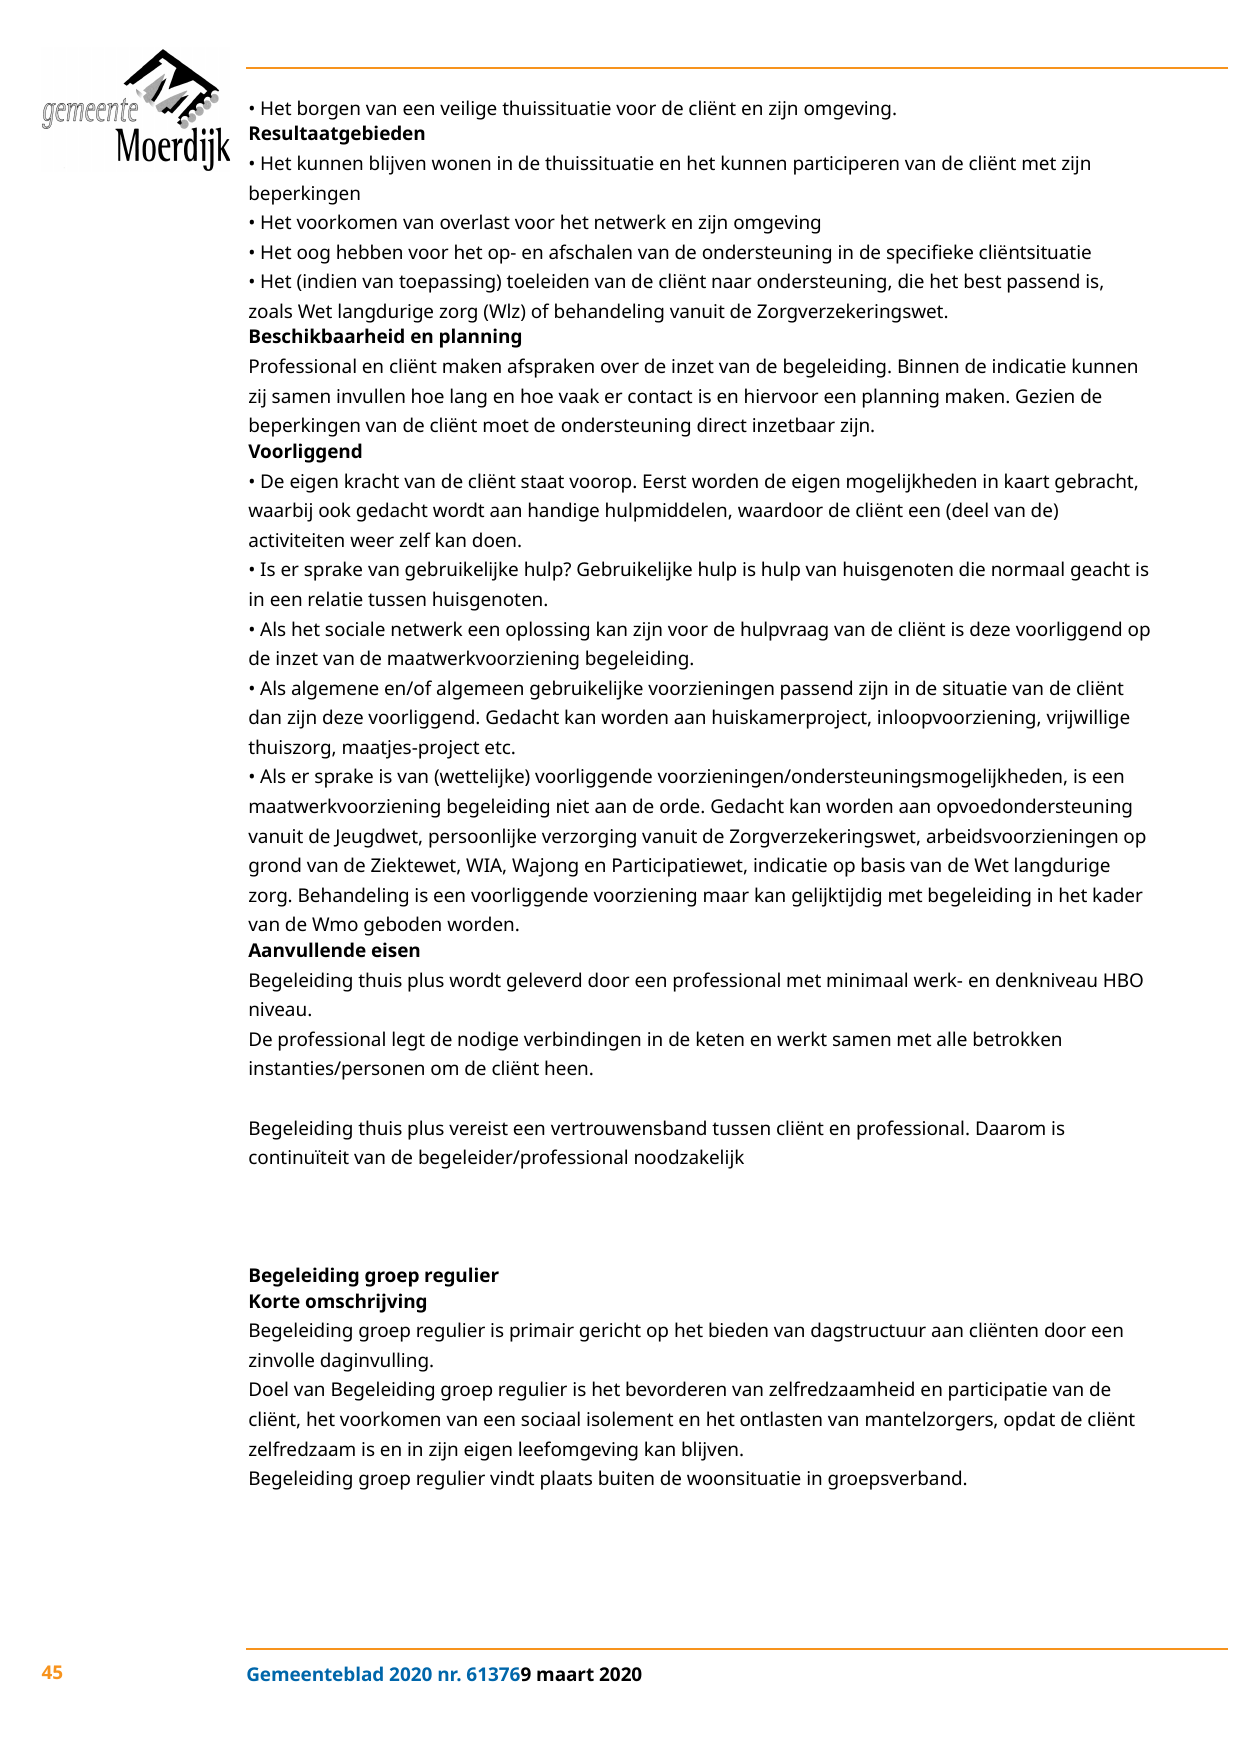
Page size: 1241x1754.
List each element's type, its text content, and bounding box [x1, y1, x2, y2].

picture [41, 47, 231, 172]
table_cell Aanvullende eisen Begeleiding thuis plus wordt geleverd door een professional met minimaal werk- en denkniveau HBO niveau. De professional legt de nodige verbindingen in de keten en werkt samen met alle betrokken instanties/personen om de cliënt heen. Begeleiding thuis plus vereist een vertrouwensband tussen cliënt en professional. Daarom is continuïteit van de begeleider/professional noodzakelijk [248, 937, 1152, 1170]
table_cell • Het borgen van een veilige thuissituatie voor de cliënt en zijn omgeving. [248, 95, 1152, 121]
table_header Begeleiding groep regulier [248, 1262, 1152, 1288]
table_cell Beschikbaarheid en planning Professional en cliënt maken afspraken over de inzet van de begeleiding. Binnen de indicatie kunnen zij samen invullen hoe lang en hoe vaak er contact is en hiervoor een planning maken. Gezien de beperkingen van de cliënt moet de ondersteuning direct inzetbaar zijn. [248, 324, 1152, 438]
table_cell Korte omschrijving Begeleiding groep regulier is primair gericht op het bieden van dagstructuur aan cliënten door een zinvolle daginvulling. Doel van Begeleiding groep regulier is het bevorderen van zelfredzaamheid en participatie van de cliënt, het voorkomen van een sociaal isolement en het ontlasten van mantelzorgers, opdat de cliënt zelfredzaam is en in zijn eigen leefomgeving kan blijven. Begeleiding groep regulier vindt plaats buiten de woonsituatie in groepsverband. [248, 1288, 1152, 1491]
table_cell Voorliggend • De eigen kracht van de cliënt staat voorop. Eerst worden de eigen mogelijkheden in kaart gebracht, waarbij ook gedacht wordt aan handige hulpmiddelen, waardoor de cliënt een (deel van de) activiteiten weer zelf kan doen. • Is er sprake van gebruikelijke hulp? Gebruikelijke hulp is hulp van huisgenoten die normaal geacht is in een relatie tussen huisgenoten. • Als het sociale netwerk een oplossing kan zijn voor de hulpvraag van de cliënt is deze voorliggend op de inzet van de maatwerkvoorziening begeleiding. • Als algemene en/of algemeen gebruikelijke voorzieningen passend zijn in de situatie van de cliënt dan zijn deze voorliggend. Gedacht kan worden aan huiskamerproject, inloopvoorziening, vrijwillige thuiszorg, maatjes-project etc. • Als er sprake is van (wettelijke) voorliggende voorzieningen/ondersteuningsmogelijkheden, is een maatwerkvoorziening begeleiding niet aan de orde. Gedacht kan worden aan opvoedondersteuning vanuit de Jeugdwet, persoonlijke verzorging vanuit de Zorgverzekeringswet, arbeidsvoorzieningen op grond van de Ziektewet, WIA, Wajong en Participatiewet, indicatie op basis van de Wet langdurige zorg. Behandeling is een voorliggende voorziening maar kan gelijktijdig met begeleiding in het kader van de Wmo geboden worden. [248, 438, 1152, 937]
table_cell Resultaatgebieden • Het kunnen blijven wonen in de thuissituatie en het kunnen participeren van de cliënt met zijn beperkingen • Het voorkomen van overlast voor het netwerk en zijn omgeving • Het oog hebben voor het op- en afschalen van de ondersteuning in de specifieke cliëntsituatie • Het (indien van toepassing) toeleiden van de cliënt naar ondersteuning, die het best passend is, zoals Wet langdurige zorg (Wlz) of behandeling vanuit de Zorgverzekeringswet. [248, 121, 1152, 324]
